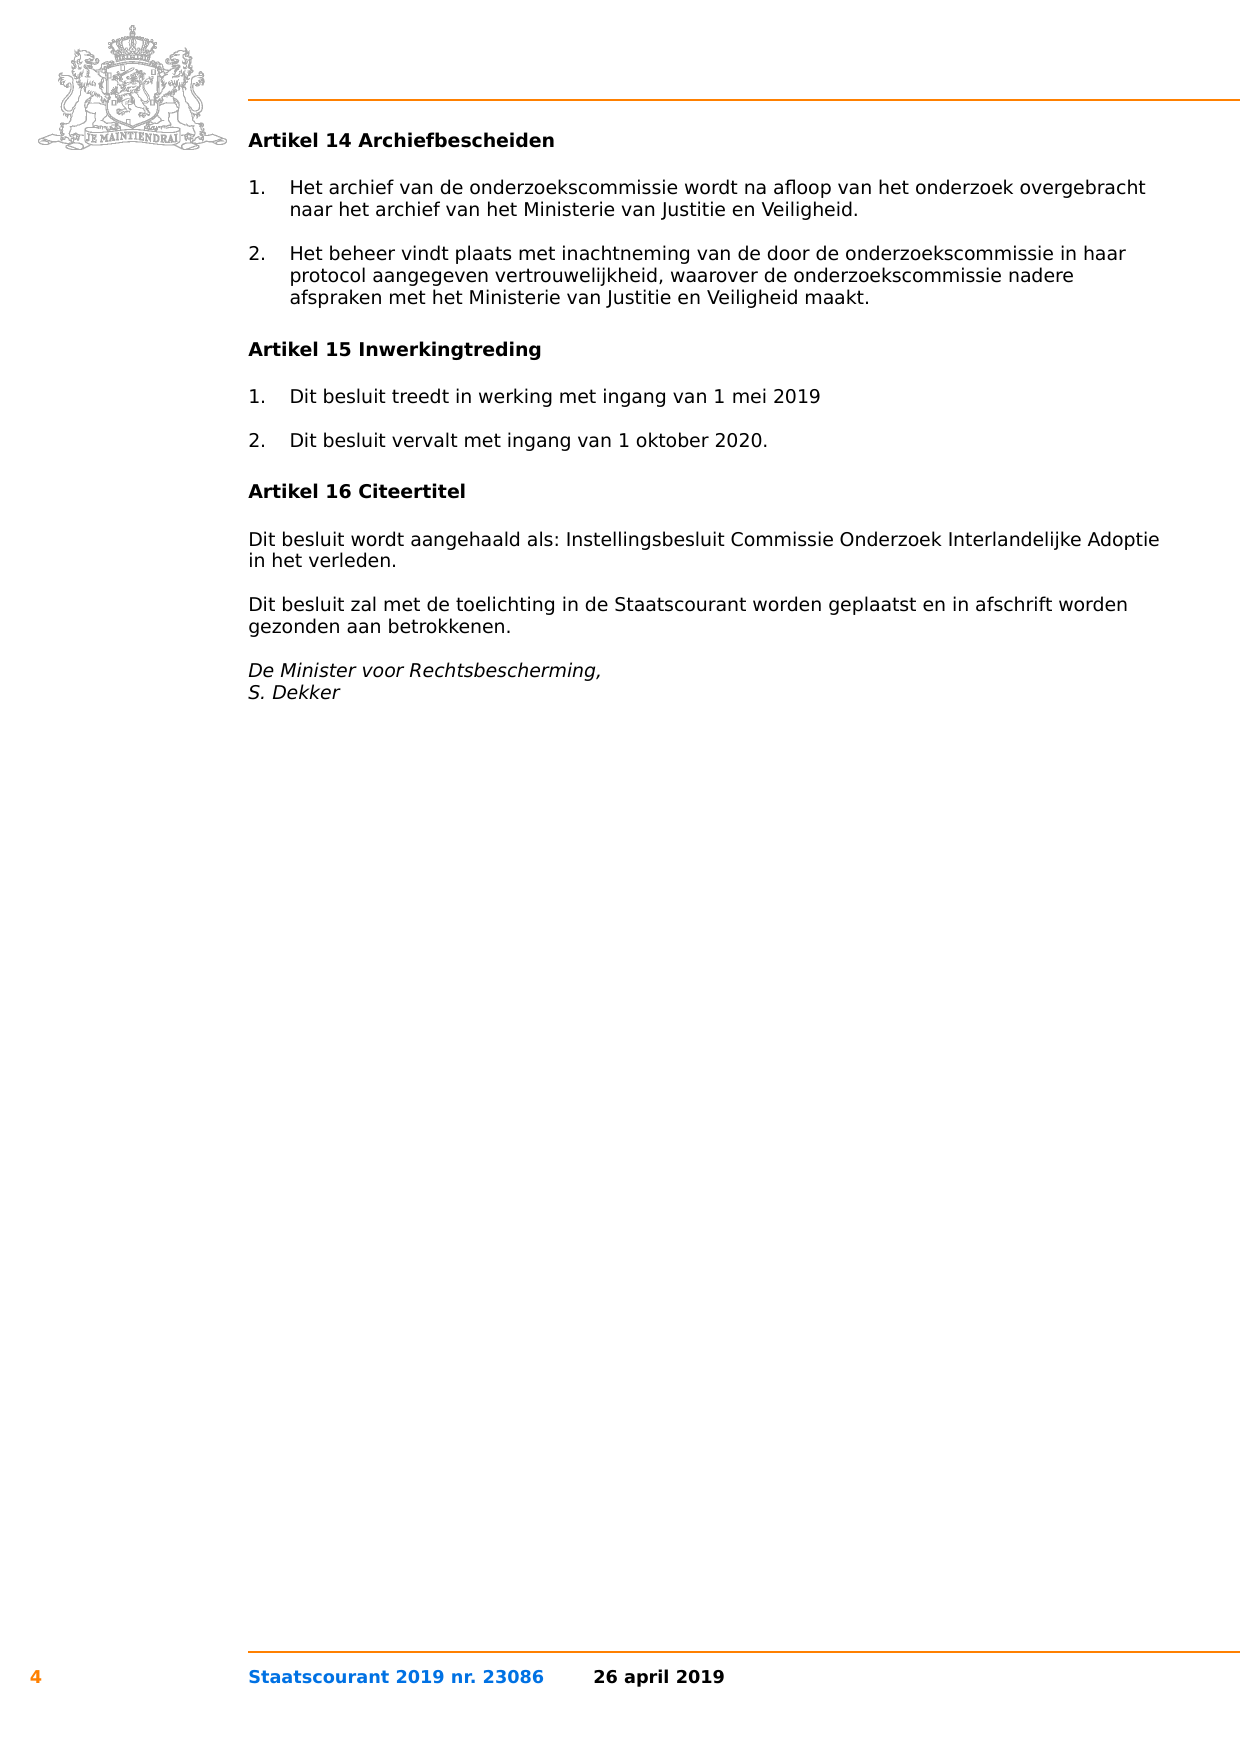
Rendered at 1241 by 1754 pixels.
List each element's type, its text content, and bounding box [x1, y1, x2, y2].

text 1. Dit besluit treedt in werking met ingang van 1 mei 2019 [248, 386, 1163, 408]
text Dit besluit zal met de toelichting in de Staatscourant worden geplaatst en in afschrift worden gezonden aan betrokkenen. [248, 594, 1163, 638]
subtitle Artikel 16 Citeertitel [248, 481, 1163, 503]
text Dit besluit wordt aangehaald als: Instellingsbesluit Commissie Onderzoek Interlandelijke Adoptie in het verleden. [248, 528, 1163, 572]
text 2. Dit besluit vervalt met ingang van 1 oktober 2020. [248, 429, 1163, 451]
text 1. Het archief van de onderzoekscommissie wordt na afloop van het onderzoek overgebracht naar het archief van het Ministerie van Justitie en Veiligheid. [248, 177, 1163, 221]
text De Minister voor Rechtsbescherming, S. Dekker [248, 660, 1163, 704]
subtitle Artikel 15 Inwerkingtreding [248, 339, 1163, 361]
text 2. Het beheer vindt plaats met inachtneming van de door de onderzoekscommissie in haar protocol aangegeven vertrouwelijkheid, waarover de onderzoekscommissie nadere afspraken met het Ministerie van Justitie en Veiligheid maakt. [248, 243, 1163, 309]
subtitle Artikel 14 Archiefbescheiden [248, 130, 1163, 152]
picture [38, 25, 227, 150]
